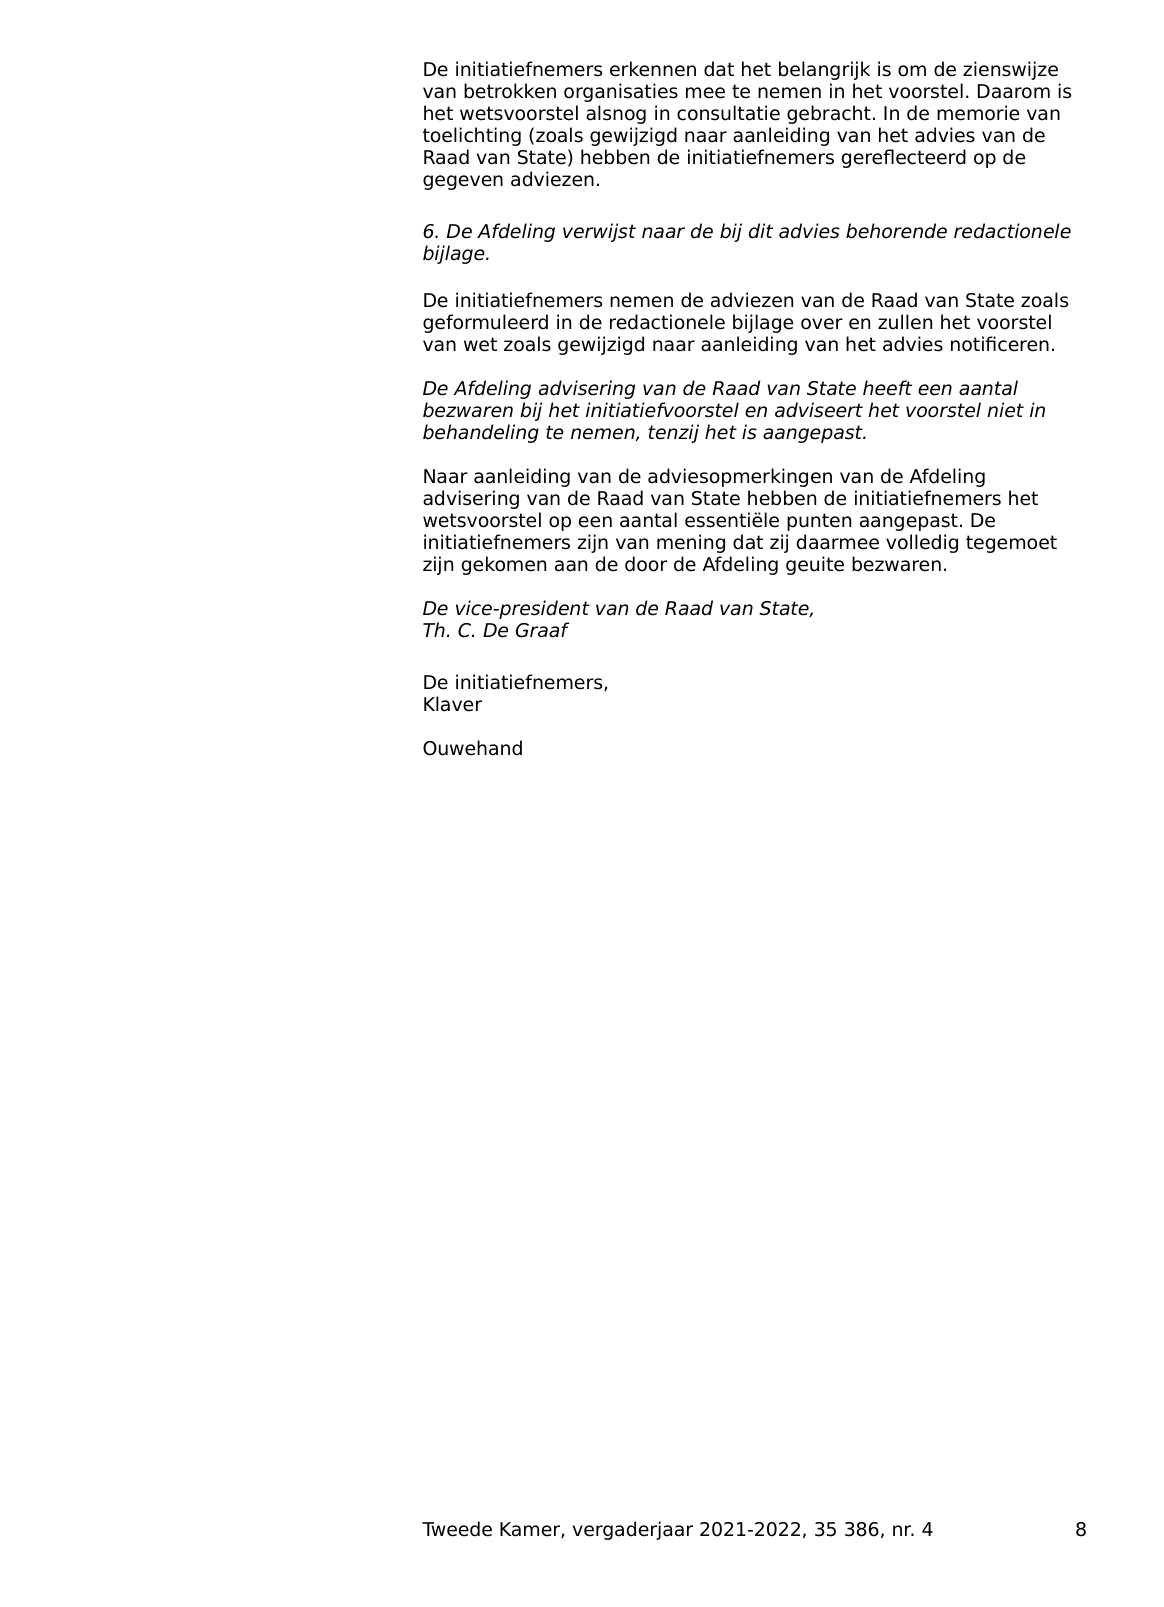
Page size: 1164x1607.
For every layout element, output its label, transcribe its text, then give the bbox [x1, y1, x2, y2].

text De vice-president van de Raad van State, [422, 598, 1087, 620]
text De initiatiefnemers nemen de adviezen van de Raad van State zoals geformuleerd in de redactionele bijlage over en zullen het voorstel van wet zoals gewijzigd naar aanleiding van het advies notificeren. [422, 290, 1087, 356]
text De Afdeling advisering van de Raad van State heeft een aantal bezwaren bij het initiatiefvoorstel en adviseert het voorstel niet in behandeling te nemen, tenzij het is aangepast. [422, 378, 1087, 444]
subtitle 6. De Afdeling verwijst naar de bij dit advies behorende redactionele bijlage. [422, 221, 1087, 265]
text Naar aanleiding van de adviesopmerkingen van de Afdeling advisering van de Raad van State hebben de initiatiefnemers het wetsvoorstel op een aantal essentiële punten aangepast. De initiatiefnemers zijn van mening dat zij daarmee volledig tegemoet zijn gekomen aan de door de Afdeling geuite bezwaren. [422, 466, 1087, 576]
text Th. C. De Graaf [422, 620, 1087, 642]
text De initiatiefnemers erkennen dat het belangrijk is om de zienswijze van betrokken organisaties mee te nemen in het voorstel. Daarom is het wetsvoorstel alsnog in consultatie gebracht. In de memorie van toelichting (zoals gewijzigd naar aanleiding van het advies van de Raad van State) hebben de initiatiefnemers gereflecteerd op de gegeven adviezen. [422, 59, 1087, 191]
text De initiatiefnemers, Klaver Ouwehand [422, 672, 1087, 760]
